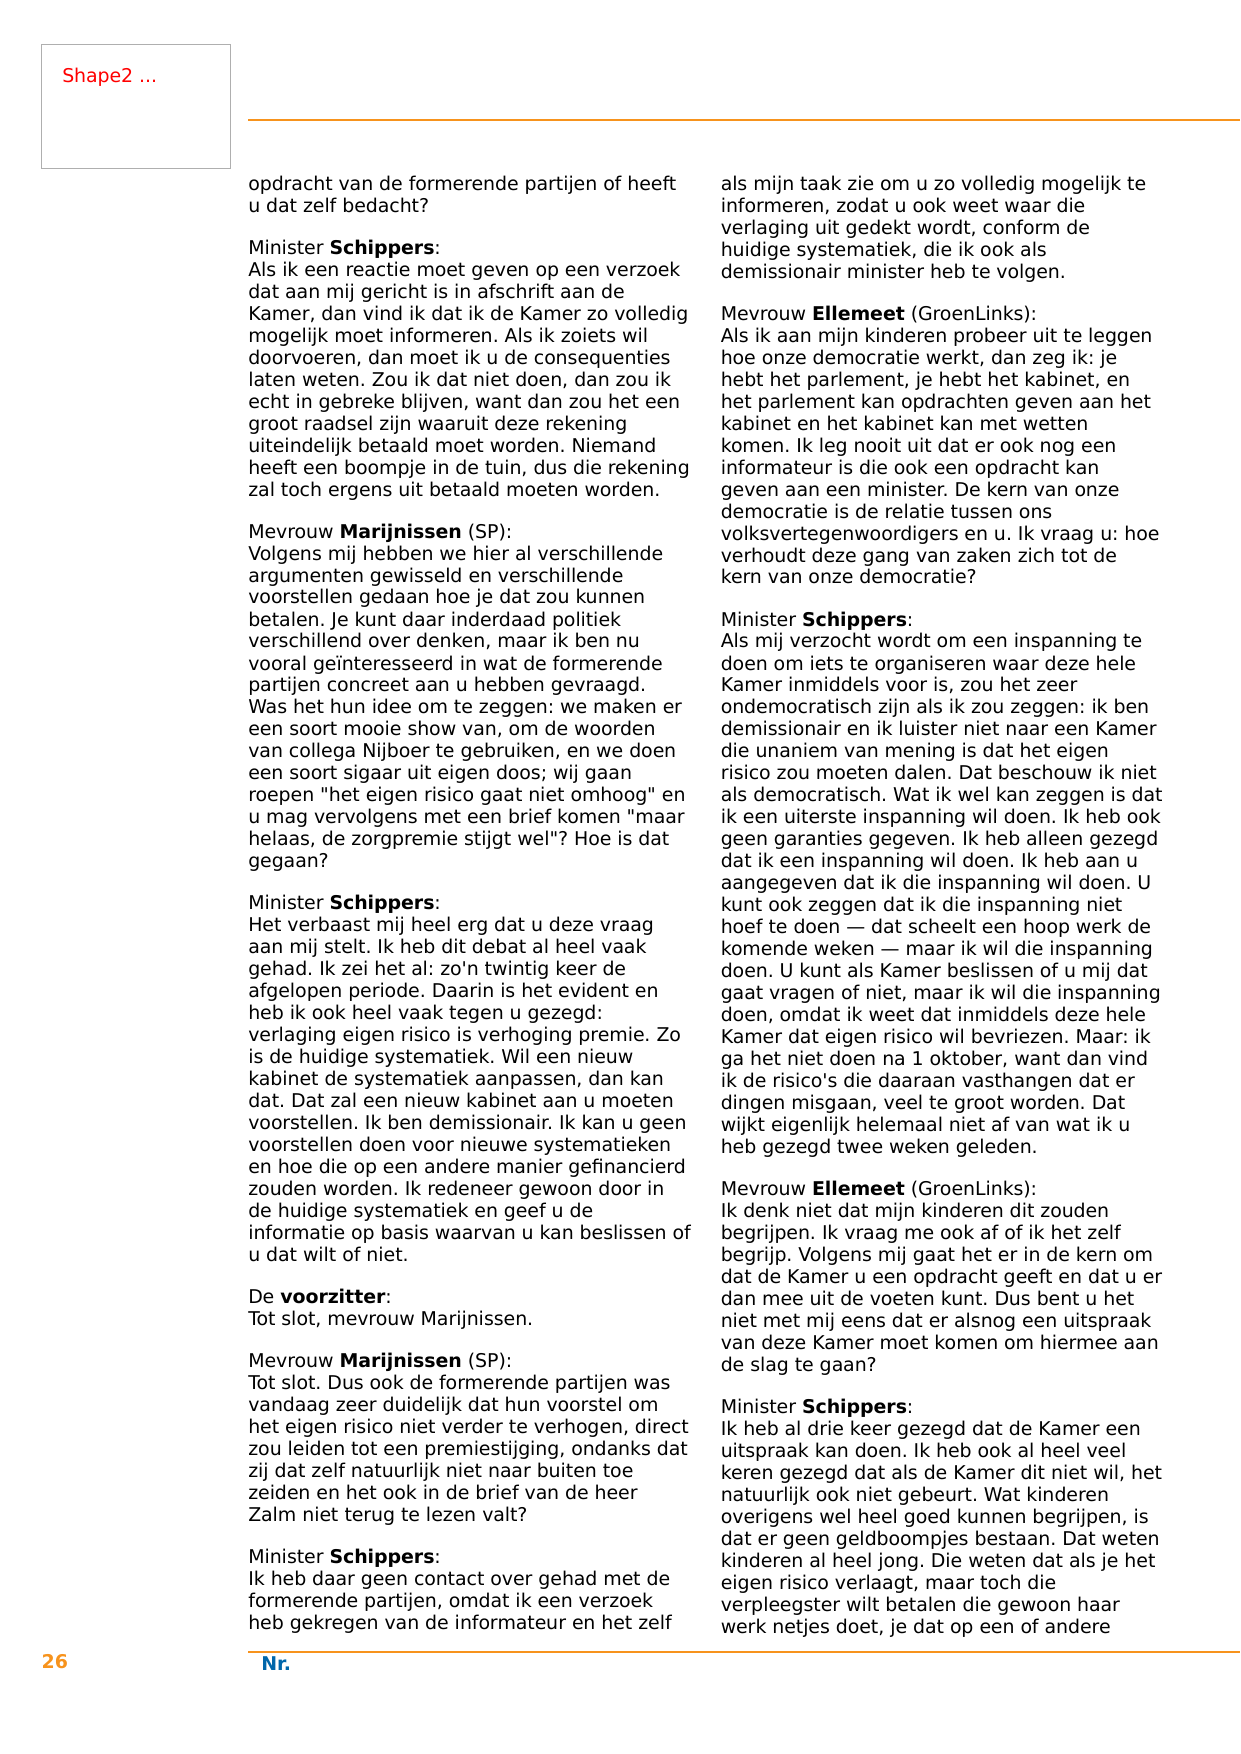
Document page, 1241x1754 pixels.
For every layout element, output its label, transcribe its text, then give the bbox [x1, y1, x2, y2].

text Mevrouw Marijnissen (SP): [248, 521, 691, 542]
text Als ik aan mijn kinderen probeer uit te leggen hoe onze democratie werkt, dan zeg ik: je hebt het parlement, je hebt het kabinet, en het parlement kan opdrachten geven aan het kabinet en het kabinet kan met wetten komen. Ik leg nooit uit dat er ook nog een informateur is die ook een opdracht kan geven aan een minister. De kern van onze democratie is de relatie tussen ons volksvertegenwoordigers en u. Ik vraag u: hoe verhoudt deze gang van zaken zich tot de kern van onze democratie? [721, 325, 1163, 588]
text Minister Schippers: [721, 1396, 1163, 1418]
text Als ik een reactie moet geven op een verzoek dat aan mij gericht is in afschrift aan de Kamer, dan vind ik dat ik de Kamer zo volledig mogelijk moet informeren. Als ik zoiets wil doorvoeren, dan moet ik u de consequenties laten weten. Zou ik dat niet doen, dan zou ik echt in gebreke blijven, want dan zou het een groot raadsel zijn waaruit deze rekening uiteindelijk betaald moet worden. Niemand heeft een boompje in de tuin, dus die rekening zal toch ergens uit betaald moeten worden. [248, 259, 691, 501]
text Ik heb al drie keer gezegd dat de Kamer een uitspraak kan doen. Ik heb ook al heel veel keren gezegd dat als de Kamer dit niet wil, het natuurlijk ook niet gebeurt. Wat kinderen overigens wel heel goed kunnen begrijpen, is dat er geen geldboompjes bestaan. Dat weten kinderen al heel jong. Die weten dat als je het eigen risico verlaagt, maar toch die verpleegster wilt betalen die gewoon haar werk netjes doet, je dat op een of andere [721, 1418, 1163, 1637]
text Tot slot. Dus ook de formerende partijen was vandaag zeer duidelijk dat hun voorstel om het eigen risico niet verder te verhogen, direct zou leiden tot een premiestijging, ondanks dat zij dat zelf natuurlijk niet naar buiten toe zeiden en het ook in de brief van de heer Zalm niet terug te lezen valt? [248, 1372, 691, 1526]
text Mevrouw Ellemeet (GroenLinks): [721, 1178, 1163, 1200]
text Ik heb daar geen contact over gehad met de formerende partijen, omdat ik een verzoek heb gekregen van de informateur en het zelf [248, 1568, 691, 1633]
text Minister Schippers: [721, 608, 1163, 630]
text Het verbaast mij heel erg dat u deze vraag aan mij stelt. Ik heb dit debat al heel vaak gehad. Ik zei het al: zo'n twintig keer de afgelopen periode. Daarin is het evident en heb ik ook heel vaak tegen u gezegd: verlaging eigen risico is verhoging premie. Zo is de huidige systematiek. Wil een nieuw kabinet de systematiek aanpassen, dan kan dat. Dat zal een nieuw kabinet aan u moeten voorstellen. Ik ben demissionair. Ik kan u geen voorstellen doen voor nieuwe systematieken en hoe die op een andere manier gefinancierd zouden worden. Ik redeneer gewoon door in de huidige systematiek en geef u de informatie op basis waarvan u kan beslissen of u dat wilt of niet. [248, 914, 691, 1266]
text Minister Schippers: [248, 237, 691, 259]
text opdracht van de formerende partijen of heeft u dat zelf bedacht? [248, 173, 691, 217]
text Ik denk niet dat mijn kinderen dit zouden begrijpen. Ik vraag me ook af of ik het zelf begrijp. Volgens mij gaat het er in de kern om dat de Kamer u een opdracht geeft en dat u er dan mee uit de voeten kunt. Dus bent u het niet met mij eens dat er alsnog een uitspraak van deze Kamer moet komen om hiermee aan de slag te gaan? [721, 1200, 1163, 1376]
text Volgens mij hebben we hier al verschillende argumenten gewisseld en verschillende voorstellen gedaan hoe je dat zou kunnen betalen. Je kunt daar inderdaad politiek verschillend over denken, maar ik ben nu vooral geïnteresseerd in wat de formerende partijen concreet aan u hebben gevraagd. Was het hun idee om te zeggen: we maken er een soort mooie show van, om de woorden van collega Nijboer te gebruiken, en we doen een soort sigaar uit eigen doos; wij gaan roepen "het eigen risico gaat niet omhoog" en u mag vervolgens met een brief komen "maar helaas, de zorgpremie stijgt wel"? Hoe is dat gegaan? [248, 542, 691, 872]
text Mevrouw Marijnissen (SP): [248, 1350, 691, 1372]
text Mevrouw Ellemeet (GroenLinks): [721, 303, 1163, 325]
text Minister Schippers: [248, 892, 691, 914]
text Minister Schippers: [248, 1546, 691, 1568]
text Tot slot, mevrouw Marijnissen. [248, 1308, 691, 1330]
text als mijn taak zie om u zo volledig mogelijk te informeren, zodat u ook weet waar die verlaging uit gedekt wordt, conform de huidige systematiek, die ik ook als demissionair minister heb te volgen. [721, 173, 1163, 283]
text Als mij verzocht wordt om een inspanning te doen om iets te organiseren waar deze hele Kamer inmiddels voor is, zou het zeer ondemocratisch zijn als ik zou zeggen: ik ben demissionair en ik luister niet naar een Kamer die unaniem van mening is dat het eigen risico zou moeten dalen. Dat beschouw ik niet als democratisch. Wat ik wel kan zeggen is dat ik een uiterste inspanning wil doen. Ik heb ook geen garanties gegeven. Ik heb alleen gezegd dat ik een inspanning wil doen. Ik heb aan u aangegeven dat ik die inspanning wil doen. U kunt ook zeggen dat ik die inspanning niet hoef te doen — dat scheelt een hoop werk de komende weken — maar ik wil die inspanning doen. U kunt als Kamer beslissen of u mij dat gaat vragen of niet, maar ik wil die inspanning doen, omdat ik weet dat inmiddels deze hele Kamer dat eigen risico wil bevriezen. Maar: ik ga het niet doen na 1 oktober, want dan vind ik de risico's die daaraan vasthangen dat er dingen misgaan, veel te groot worden. Dat wijkt eigenlijk helemaal niet af van wat ik u heb gezegd twee weken geleden. [721, 630, 1163, 1158]
text De voorzitter: [248, 1286, 691, 1308]
